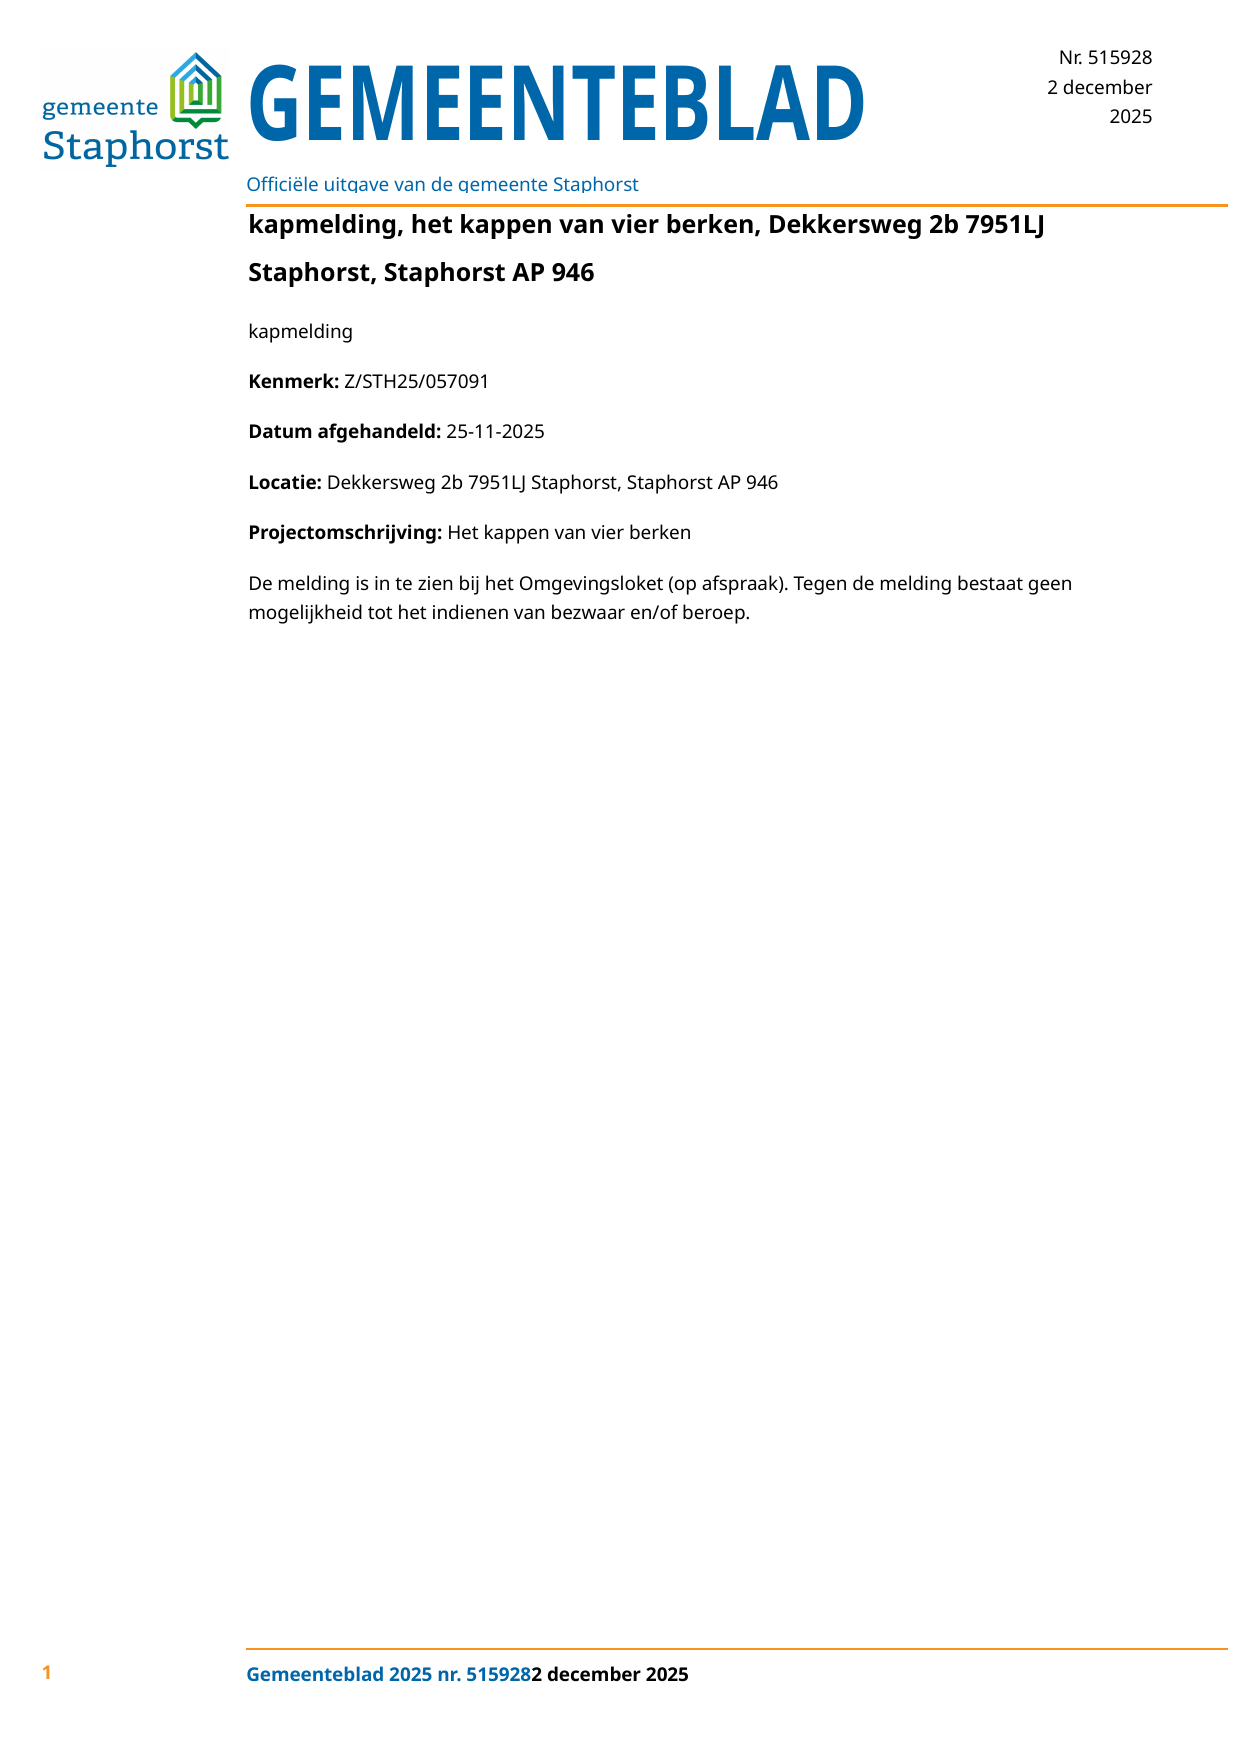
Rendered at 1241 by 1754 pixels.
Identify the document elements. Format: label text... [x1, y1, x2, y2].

text Datum afgehandeld: 25-11-2025 [248, 419, 1152, 444]
text kapmelding, het kappen van vier berken, Dekkersweg 2b 7951LJ Staphorst, Staphorst AP 946 [248, 207, 1152, 288]
text De melding is in te zien bij het Omgevingsloket (op afspraak). Tegen de melding bestaat geen mogelijkheid tot het indienen van bezwaar en/of beroep. [248, 570, 1152, 625]
text Kenmerk: Z/STH25/057091 [248, 368, 1152, 394]
text Locatie: Dekkersweg 2b 7951LJ Staphorst, Staphorst AP 946 [248, 469, 1152, 495]
text kapmelding [248, 318, 1152, 344]
text Projectomschrijving: Het kappen van vier berken [248, 519, 1152, 545]
picture [41, 47, 231, 172]
